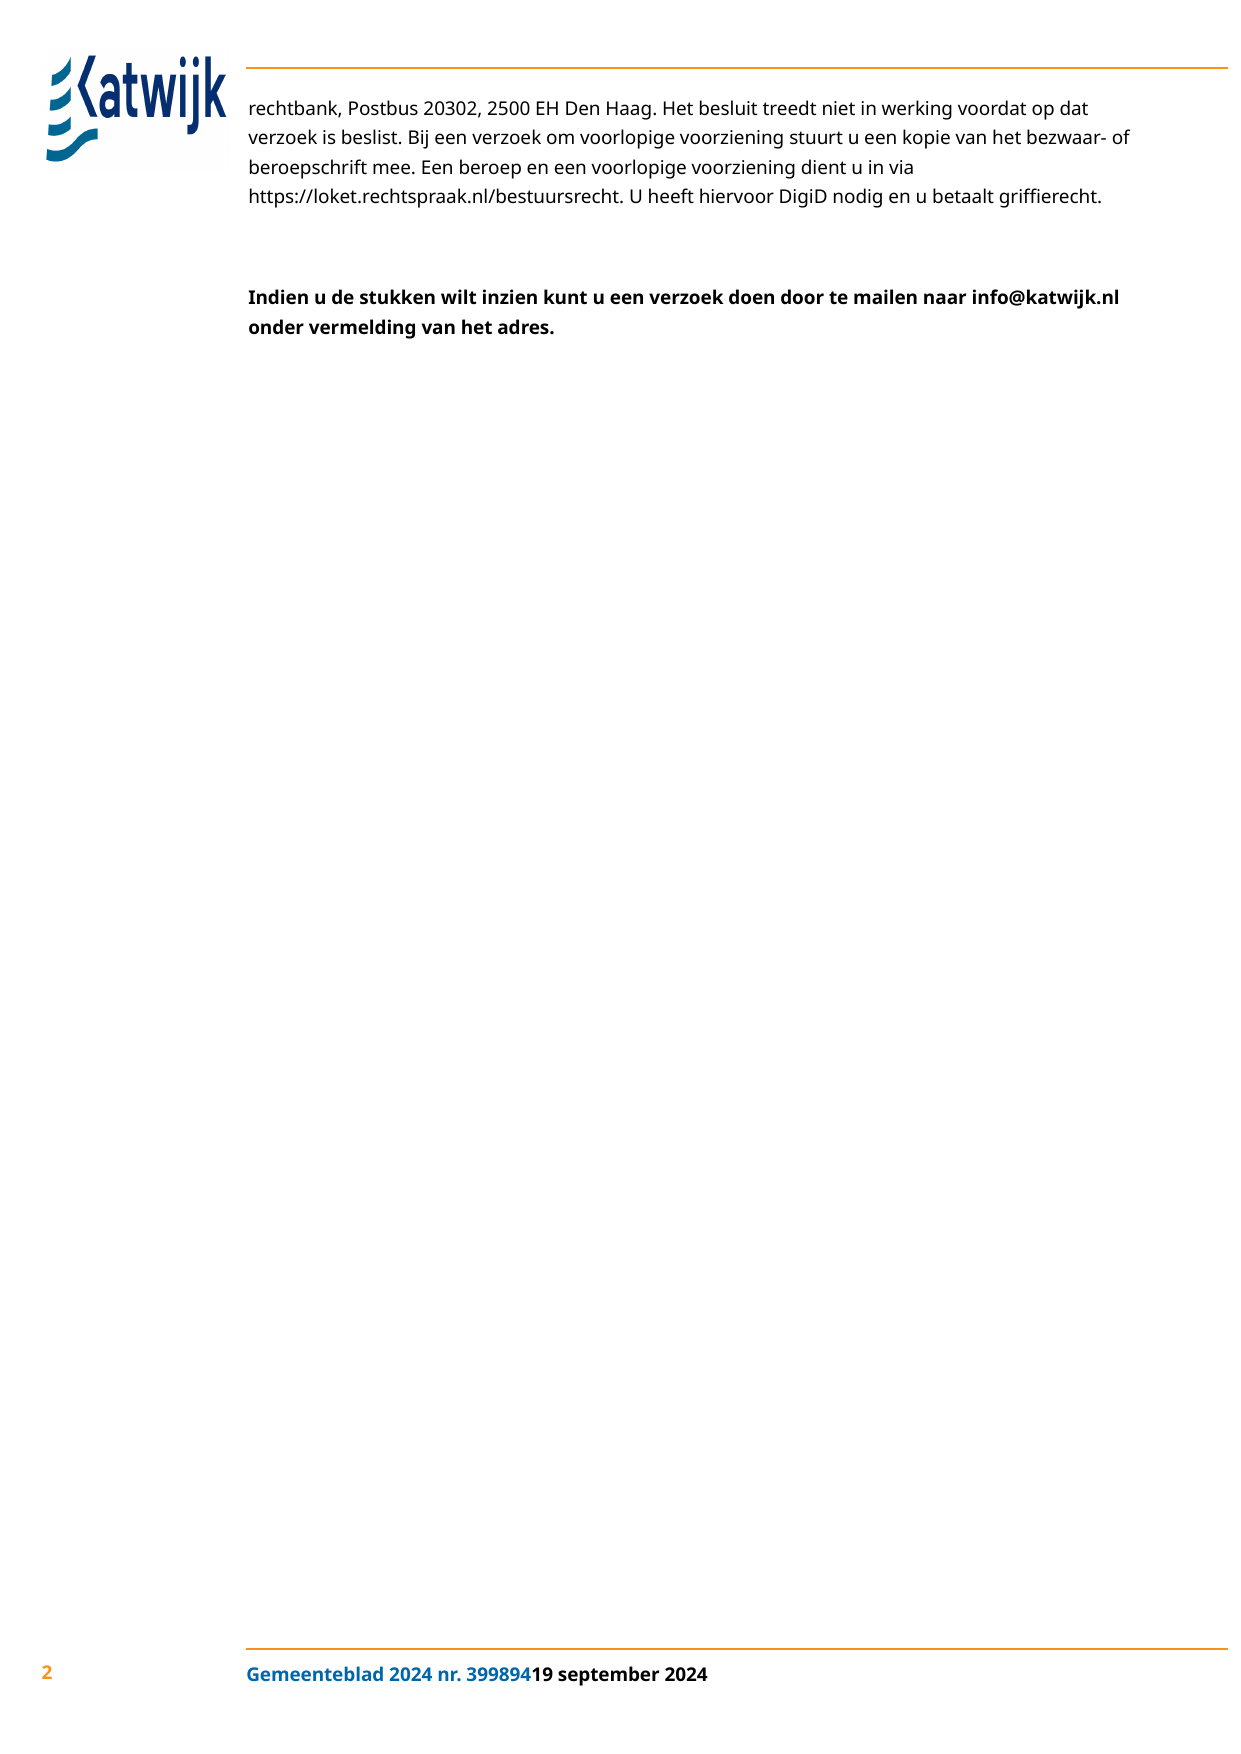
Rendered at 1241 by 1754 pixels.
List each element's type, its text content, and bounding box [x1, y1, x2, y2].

picture [41, 47, 231, 172]
text Indien u de stukken wilt inzien kunt u een verzoek doen door te mailen naar info@katwijk.nl onder vermelding van het adres. [248, 284, 1152, 340]
text rechtbank, Postbus 20302, 2500 EH Den Haag. Het besluit treedt niet in werking voordat op dat verzoek is beslist. Bij een verzoek om voorlopige voorziening stuurt u een kopie van het bezwaar- of beroepschrift mee. Een beroep en een voorlopige voorziening dient u in via https://loket.rechtspraak.nl/bestuursrecht. U heeft hiervoor DigiD nodig en u betaalt griffierecht. [248, 95, 1152, 209]
